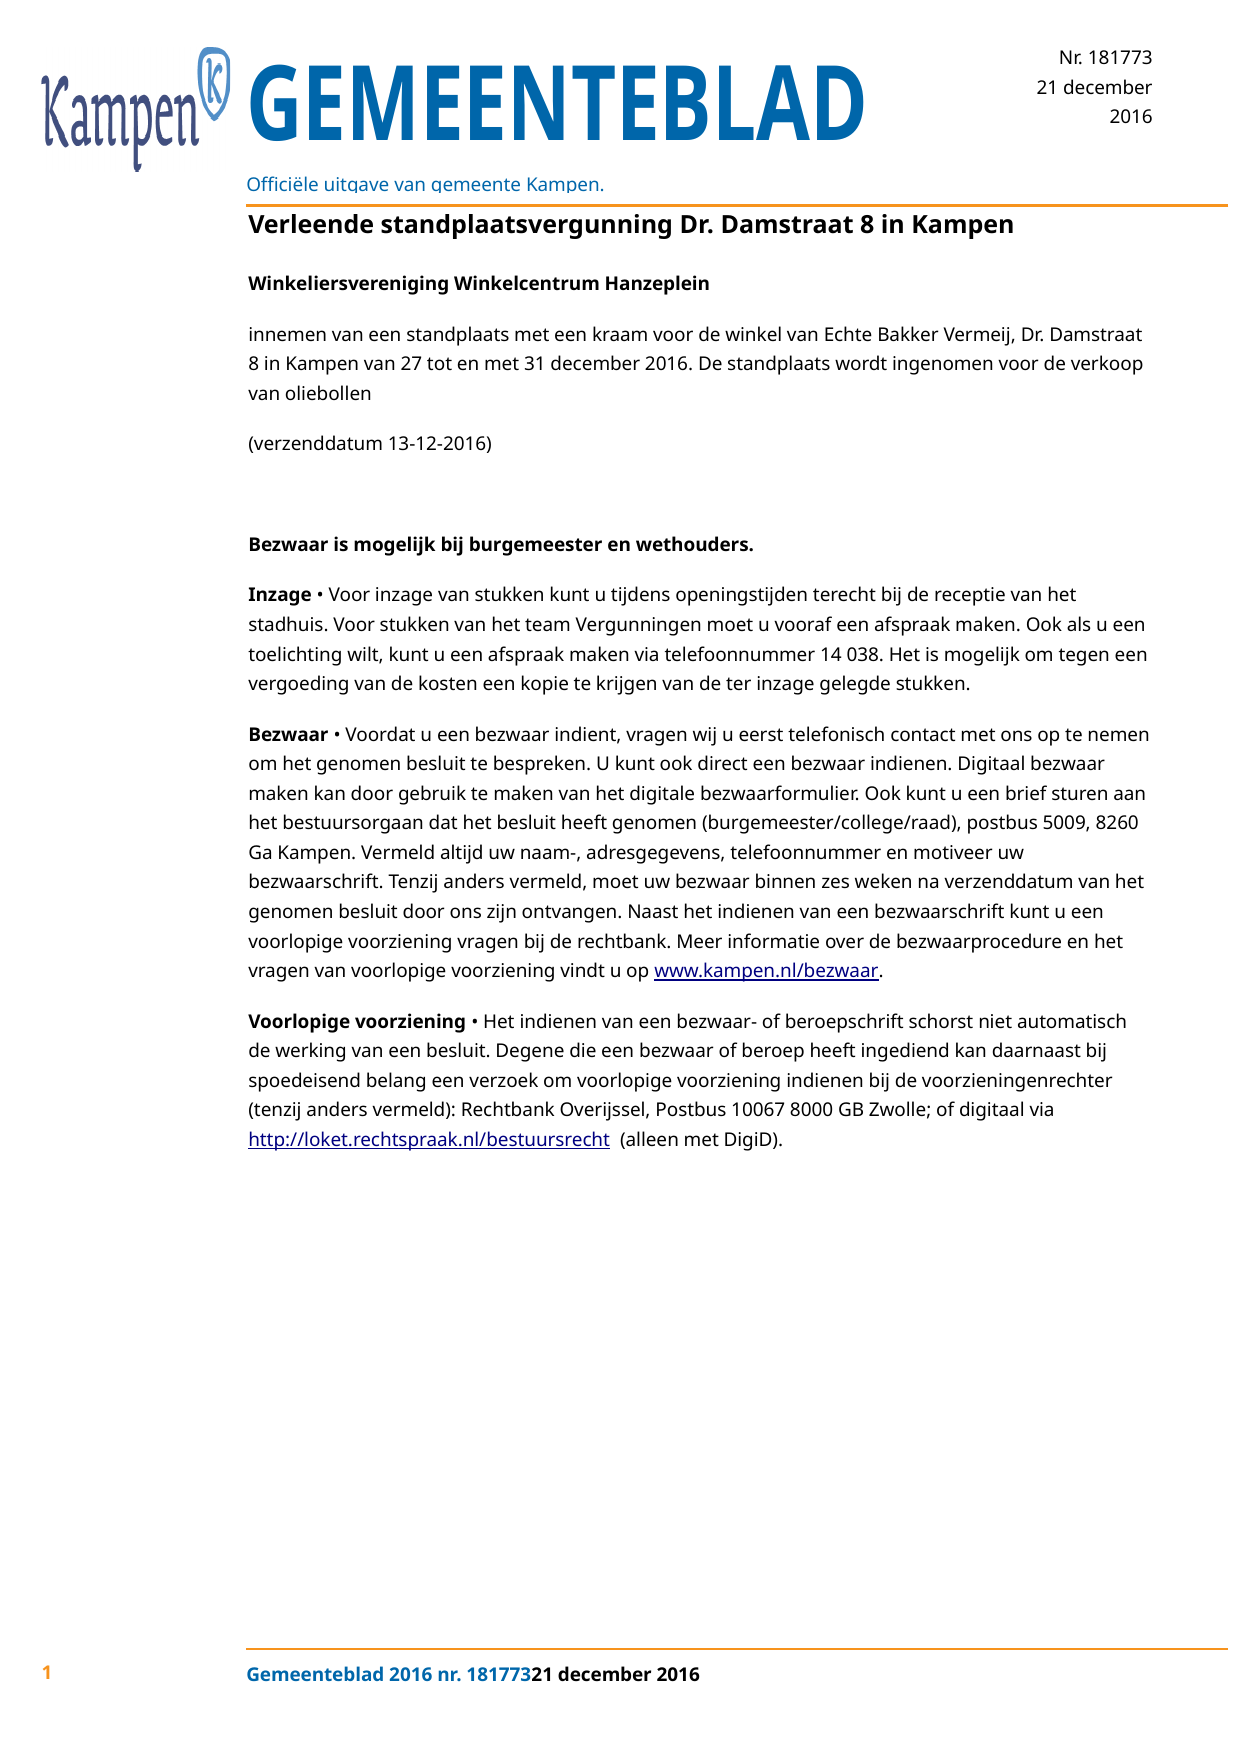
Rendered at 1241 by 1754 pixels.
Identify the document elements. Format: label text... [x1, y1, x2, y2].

text innemen van een standplaats met een kraam voor de winkel van Echte Bakker Vermeij, Dr. Damstraat 8 in Kampen van 27 tot en met 31 december 2016. De standplaats wordt ingenomen voor de verkoop van oliebollen [248, 321, 1152, 406]
text Verleende standplaatsvergunning Dr. Damstraat 8 in Kampen [248, 207, 1152, 241]
picture [41, 47, 231, 172]
text Winkeliersvereniging Winkelcentrum Hanzeplein [248, 270, 1152, 296]
text (verzenddatum 13-12-2016) [248, 430, 1152, 456]
text Inzage • Voor inzage van stukken kunt u tijdens openingstijden terecht bij de receptie van het stadhuis. Voor stukken van het team Vergunningen moet u vooraf een afspraak maken. Ook als u een toelichting wilt, kunt u een afspraak maken via telefoonnummer 14 038. Het is mogelijk om tegen een vergoeding van de kosten een kopie te krijgen van de ter inzage gelegde stukken. [248, 582, 1152, 696]
text Bezwaar • Voordat u een bezwaar indient, vragen wij u eerst telefonisch contact met ons op te nemen om het genomen besluit te bespreken. U kunt ook direct een bezwaar indienen. Digitaal bezwaar maken kan door gebruik te maken van het digitale bezwaarformulier. Ook kunt u een brief sturen aan het bestuursorgaan dat het besluit heeft genomen (burgemeester/college/raad), postbus 5009, 8260 Ga Kampen. Vermeld altijd uw naam-, adresgegevens, telefoonnummer en motiveer uw bezwaarschrift. Tenzij anders vermeld, moet uw bezwaar binnen zes weken na verzenddatum van het genomen besluit door ons zijn ontvangen. Naast het indienen van een bezwaarschrift kunt u een voorlopige voorziening vragen bij de rechtbank. Meer informatie over de bezwaarprocedure en het vragen van voorlopige voorziening vindt u op www.kampen.nl/bezwaar. [248, 721, 1152, 983]
text Bezwaar is mogelijk bij burgemeester en wethouders. [248, 531, 1152, 557]
text Voorlopige voorziening • Het indienen van een bezwaar- of beroepschrift schorst niet automatisch de werking van een besluit. Degene die een bezwaar of beroep heeft ingediend kan daarnaast bij spoedeisend belang een verzoek om voorlopige voorziening indienen bij de voorzieningenrechter (tenzij anders vermeld): Rechtbank Overijssel, Postbus 10067 8000 GB Zwolle; of digitaal via http://loket.rechtspraak.nl/bestuursrecht (alleen met DigiD). [248, 1008, 1152, 1152]
